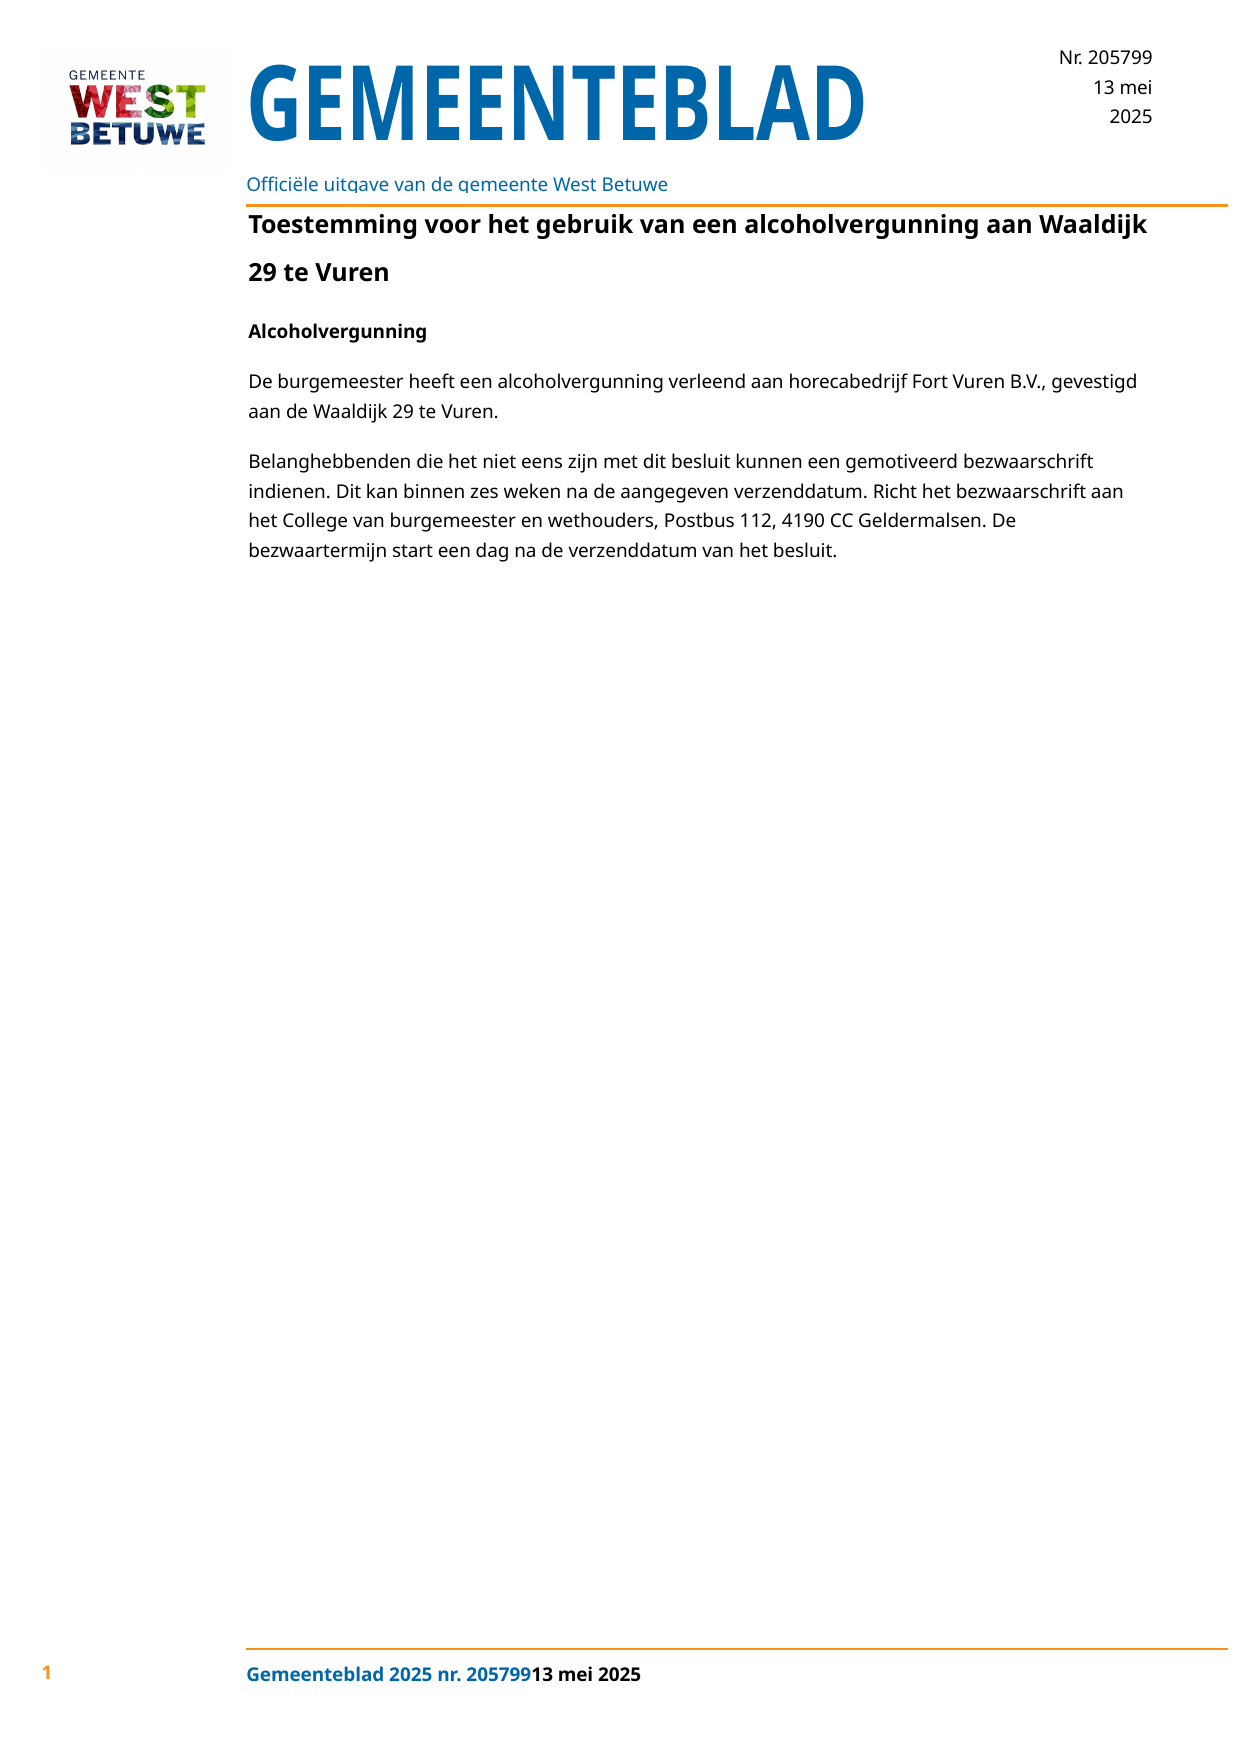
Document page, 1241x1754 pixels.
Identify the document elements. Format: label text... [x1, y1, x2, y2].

picture [41, 47, 231, 172]
text Belanghebbenden die het niet eens zijn met dit besluit kunnen een gemotiveerd bezwaarschrift indienen. Dit kan binnen zes weken na de aangegeven verzenddatum. Richt het bezwaarschrift aan het College van burgemeester en wethouders, Postbus 112, 4190 CC Geldermalsen. De bezwaartermijn start een dag na de verzenddatum van het besluit. [248, 448, 1152, 563]
text Alcoholvergunning [248, 318, 1152, 344]
text Toestemming voor het gebruik van een alcoholvergunning aan Waaldijk 29 te Vuren [248, 207, 1152, 288]
text De burgemeester heeft een alcoholvergunning verleend aan horecabedrijf Fort Vuren B.V., gevestigd aan de Waaldijk 29 te Vuren. [248, 368, 1152, 424]
